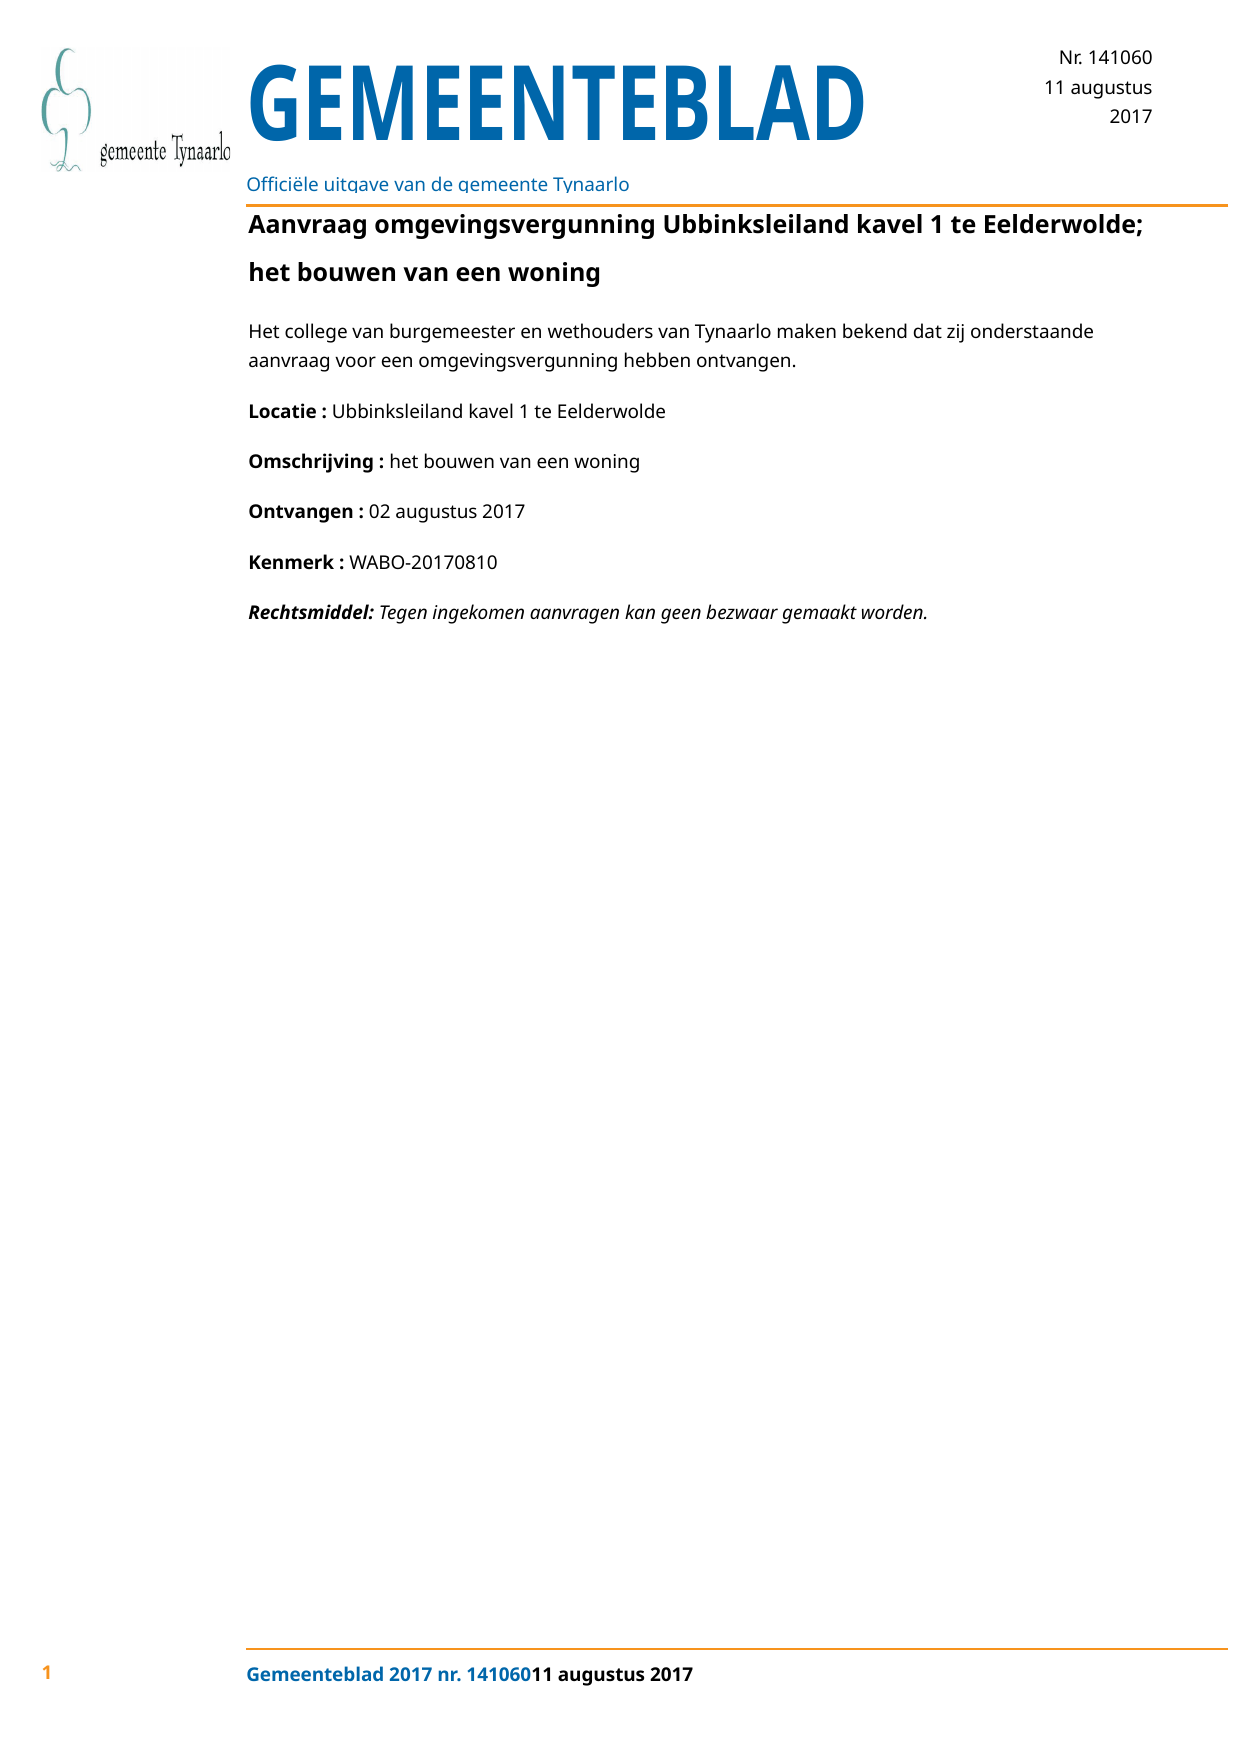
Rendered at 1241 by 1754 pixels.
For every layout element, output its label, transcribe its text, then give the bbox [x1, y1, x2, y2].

picture [41, 47, 231, 172]
text Ontvangen : 02 augustus 2017 [248, 499, 1152, 524]
text Rechtsmiddel: Tegen ingekomen aanvragen kan geen bezwaar gemaakt worden. [248, 599, 1152, 625]
text Het college van burgemeester en wethouders van Tynaarlo maken bekend dat zij onderstaande aanvraag voor een omgevingsvergunning hebben ontvangen. [248, 318, 1152, 373]
text Locatie : Ubbinksleiland kavel 1 te Eelderwolde [248, 398, 1152, 424]
text Omschrijving : het bouwen van een woning [248, 448, 1152, 474]
text Aanvraag omgevingsvergunning Ubbinksleiland kavel 1 te Eelderwolde; het bouwen van een woning [248, 207, 1152, 288]
text Kenmerk : WABO-20170810 [248, 549, 1152, 575]
